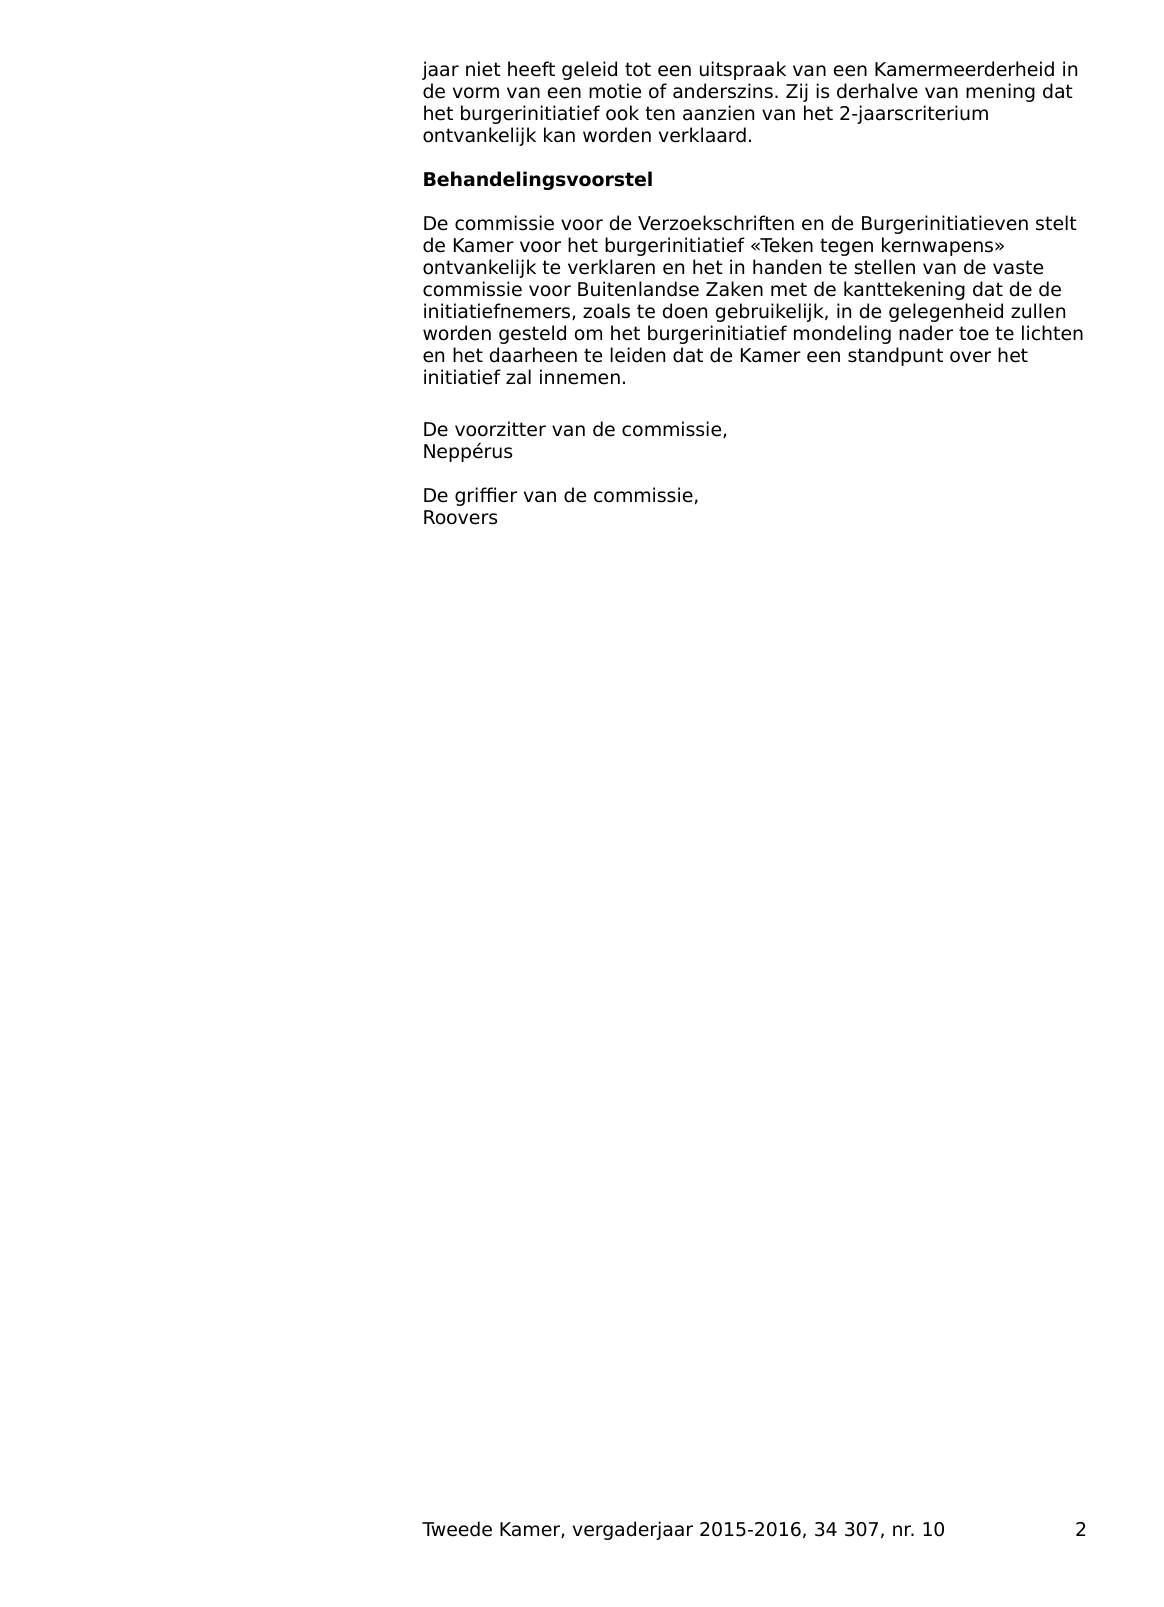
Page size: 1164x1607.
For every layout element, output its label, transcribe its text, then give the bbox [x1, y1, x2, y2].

text De griffier van de commissie, Roovers [422, 485, 1087, 529]
text jaar niet heeft geleid tot een uitspraak van een Kamermeerderheid in de vorm van een motie of anderszins. Zij is derhalve van mening dat het burgerinitiatief ook ten aanzien van het 2-jaarscriterium ontvankelijk kan worden verklaard. [422, 59, 1087, 147]
text De voorzitter van de commissie, Neppérus [422, 419, 1087, 463]
text De commissie voor de Verzoekschriften en de Burgerinitiatieven stelt de Kamer voor het burgerinitiatief «Teken tegen kernwapens» ontvankelijk te verklaren en het in handen te stellen van de vaste commissie voor Buitenlandse Zaken met de kanttekening dat de de initiatiefnemers, zoals te doen gebruikelijk, in de gelegenheid zullen worden gesteld om het burgerinitiatief mondeling nader toe te lichten en het daarheen te leiden dat de Kamer een standpunt over het initiatief zal innemen. [422, 213, 1087, 389]
subtitle Behandelingsvoorstel [422, 169, 1087, 191]
